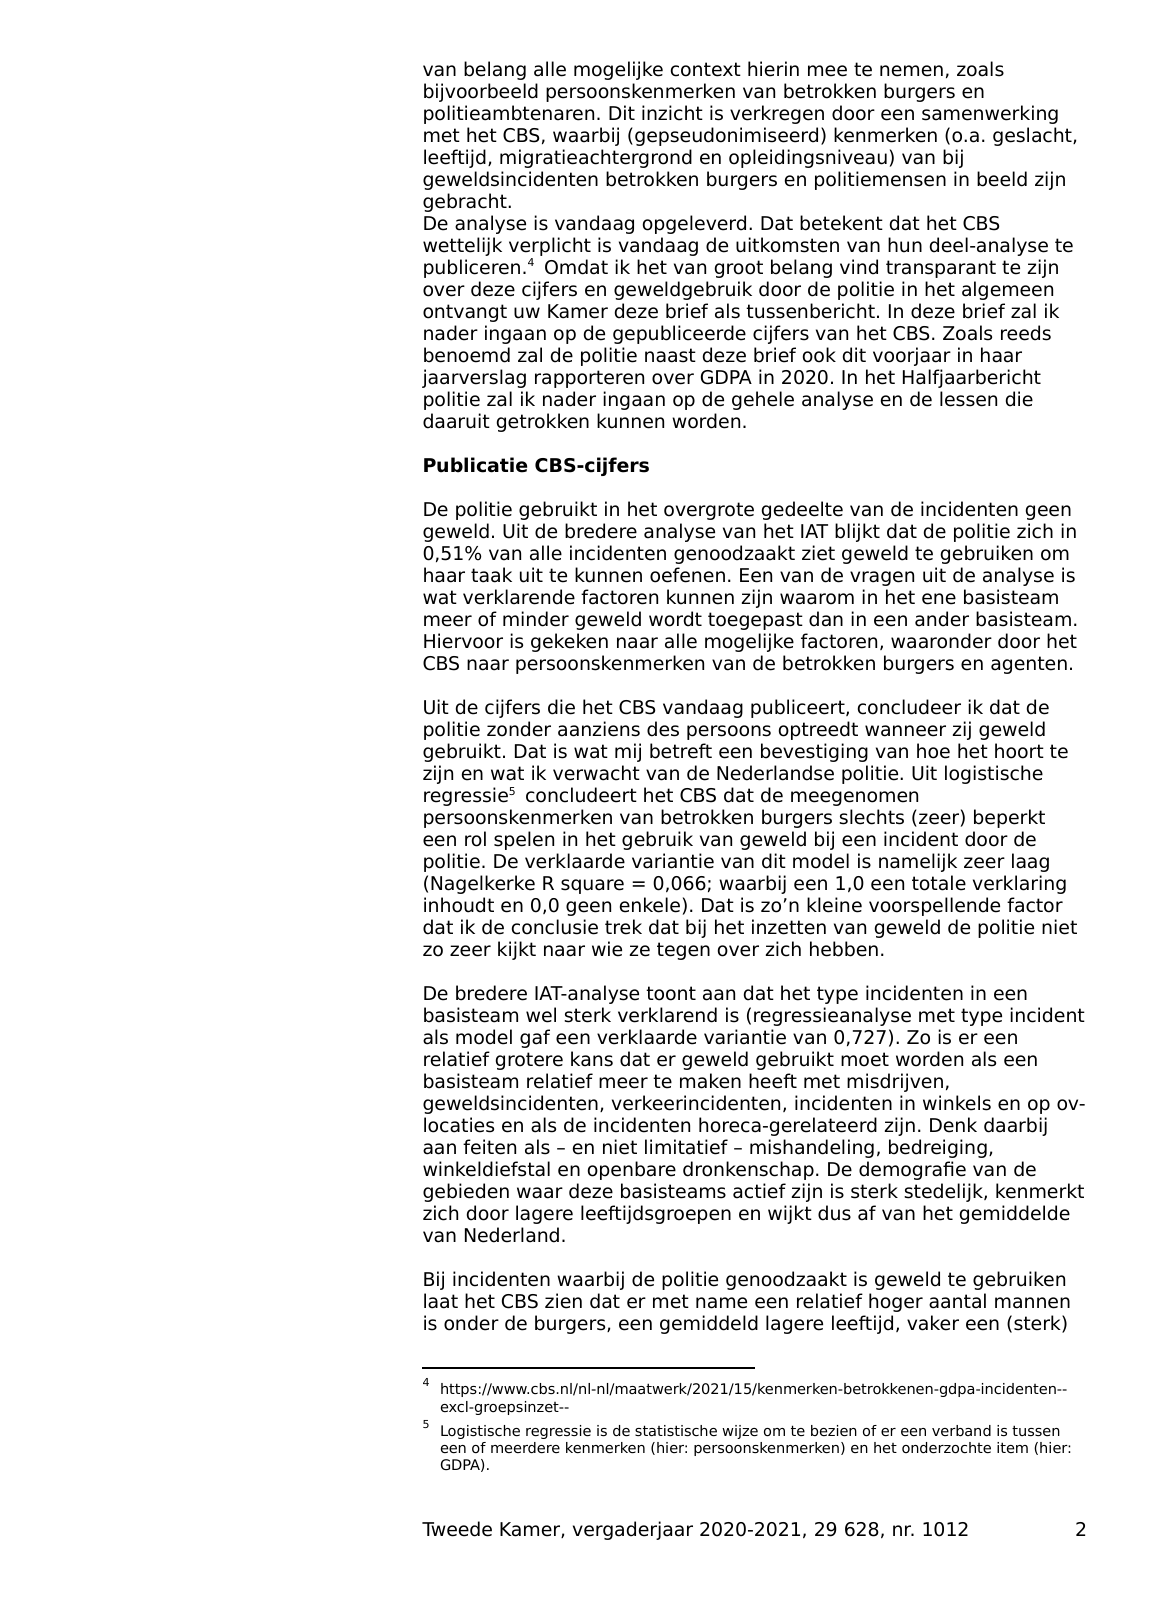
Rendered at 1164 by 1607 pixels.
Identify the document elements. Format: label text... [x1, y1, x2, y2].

text De analyse is vandaag opgeleverd. Dat betekent dat het CBS wettelijk verplicht is vandaag de uitkomsten van hun deel-analyse te publiceren. Omdat ik het van groot belang vind transparant te zijn over deze cijfers en geweldgebruik door de politie in het algemeen ontvangt uw Kamer deze brief als tussenbericht. In deze brief zal ik nader ingaan op de gepubliceerde cijfers van het CBS. Zoals reeds benoemd zal de politie naast deze brief ook dit voorjaar in haar jaarverslag rapporteren over GDPA in 2020. In het Halfjaarbericht politie zal ik nader ingaan op de gehele analyse en de lessen die daaruit getrokken kunnen worden. [422, 213, 1087, 433]
text De bredere IAT-analyse toont aan dat het type incidenten in een basisteam wel sterk verklarend is (regressieanalyse met type incident als model gaf een verklaarde variantie van 0,727). Zo is er een relatief grotere kans dat er geweld gebruikt moet worden als een basisteam relatief meer te maken heeft met misdrijven, geweldsincidenten, verkeerincidenten, incidenten in winkels en op ov-locaties en als de incidenten horeca-gerelateerd zijn. Denk daarbij aan feiten als – en niet limitatief – mishandeling, bedreiging, winkeldiefstal en openbare dronkenschap. De demografie van de gebieden waar deze basisteams actief zijn is sterk stedelijk, kenmerkt zich door lagere leeftijdsgroepen en wijkt dus af van het gemiddelde van Nederland. [422, 983, 1087, 1247]
text van belang alle mogelijke context hierin mee te nemen, zoals bijvoorbeeld persoonskenmerken van betrokken burgers en politieambtenaren. Dit inzicht is verkregen door een samenwerking met het CBS, waarbij (gepseudonimiseerd) kenmerken (o.a. geslacht, leeftijd, migratieachtergrond en opleidingsniveau) van bij geweldsincidenten betrokken burgers en politiemensen in beeld zijn gebracht. [422, 59, 1087, 213]
text De politie gebruikt in het overgrote gedeelte van de incidenten geen geweld. Uit de bredere analyse van het IAT blijkt dat de politie zich in 0,51% van alle incidenten genoodzaakt ziet geweld te gebruiken om haar taak uit te kunnen oefenen. Een van de vragen uit de analyse is wat verklarende factoren kunnen zijn waarom in het ene basisteam meer of minder geweld wordt toegepast dan in een ander basisteam. Hiervoor is gekeken naar alle mogelijke factoren, waaronder door het CBS naar persoonskenmerken van de betrokken burgers en agenten. [422, 499, 1087, 675]
text https://www.cbs.nl/nl-nl/maatwerk/2021/15/kenmerken-betrokkenen-gdpa-incidenten--excl-groepsinzet-- [422, 1377, 1087, 1416]
text Bij incidenten waarbij de politie genoodzaakt is geweld te gebruiken laat het CBS zien dat er met name een relatief hoger aantal mannen is onder de burgers, een gemiddeld lagere leeftijd, vaker een (sterk) [422, 1269, 1087, 1335]
text Logistische regressie is de statistische wijze om te bezien of er een verband is tussen een of meerdere kenmerken (hier: persoonskenmerken) en het onderzochte item (hier: GDPA). [422, 1418, 1087, 1474]
text Uit de cijfers die het CBS vandaag publiceert, concludeer ik dat de politie zonder aanziens des persoons optreedt wanneer zij geweld gebruikt. Dat is wat mij betreft een bevestiging van hoe het hoort te zijn en wat ik verwacht van de Nederlandse politie. Uit logistische regressie concludeert het CBS dat de meegenomen persoonskenmerken van betrokken burgers slechts (zeer) beperkt een rol spelen in het gebruik van geweld bij een incident door de politie. De verklaarde variantie van dit model is namelijk zeer laag (Nagelkerke R square = 0,066; waarbij een 1,0 een totale verklaring inhoudt en 0,0 geen enkele). Dat is zo’n kleine voorspellende factor dat ik de conclusie trek dat bij het inzetten van geweld de politie niet zo zeer kijkt naar wie ze tegen over zich hebben. [422, 697, 1087, 961]
subtitle Publicatie CBS-cijfers [422, 455, 1087, 477]
